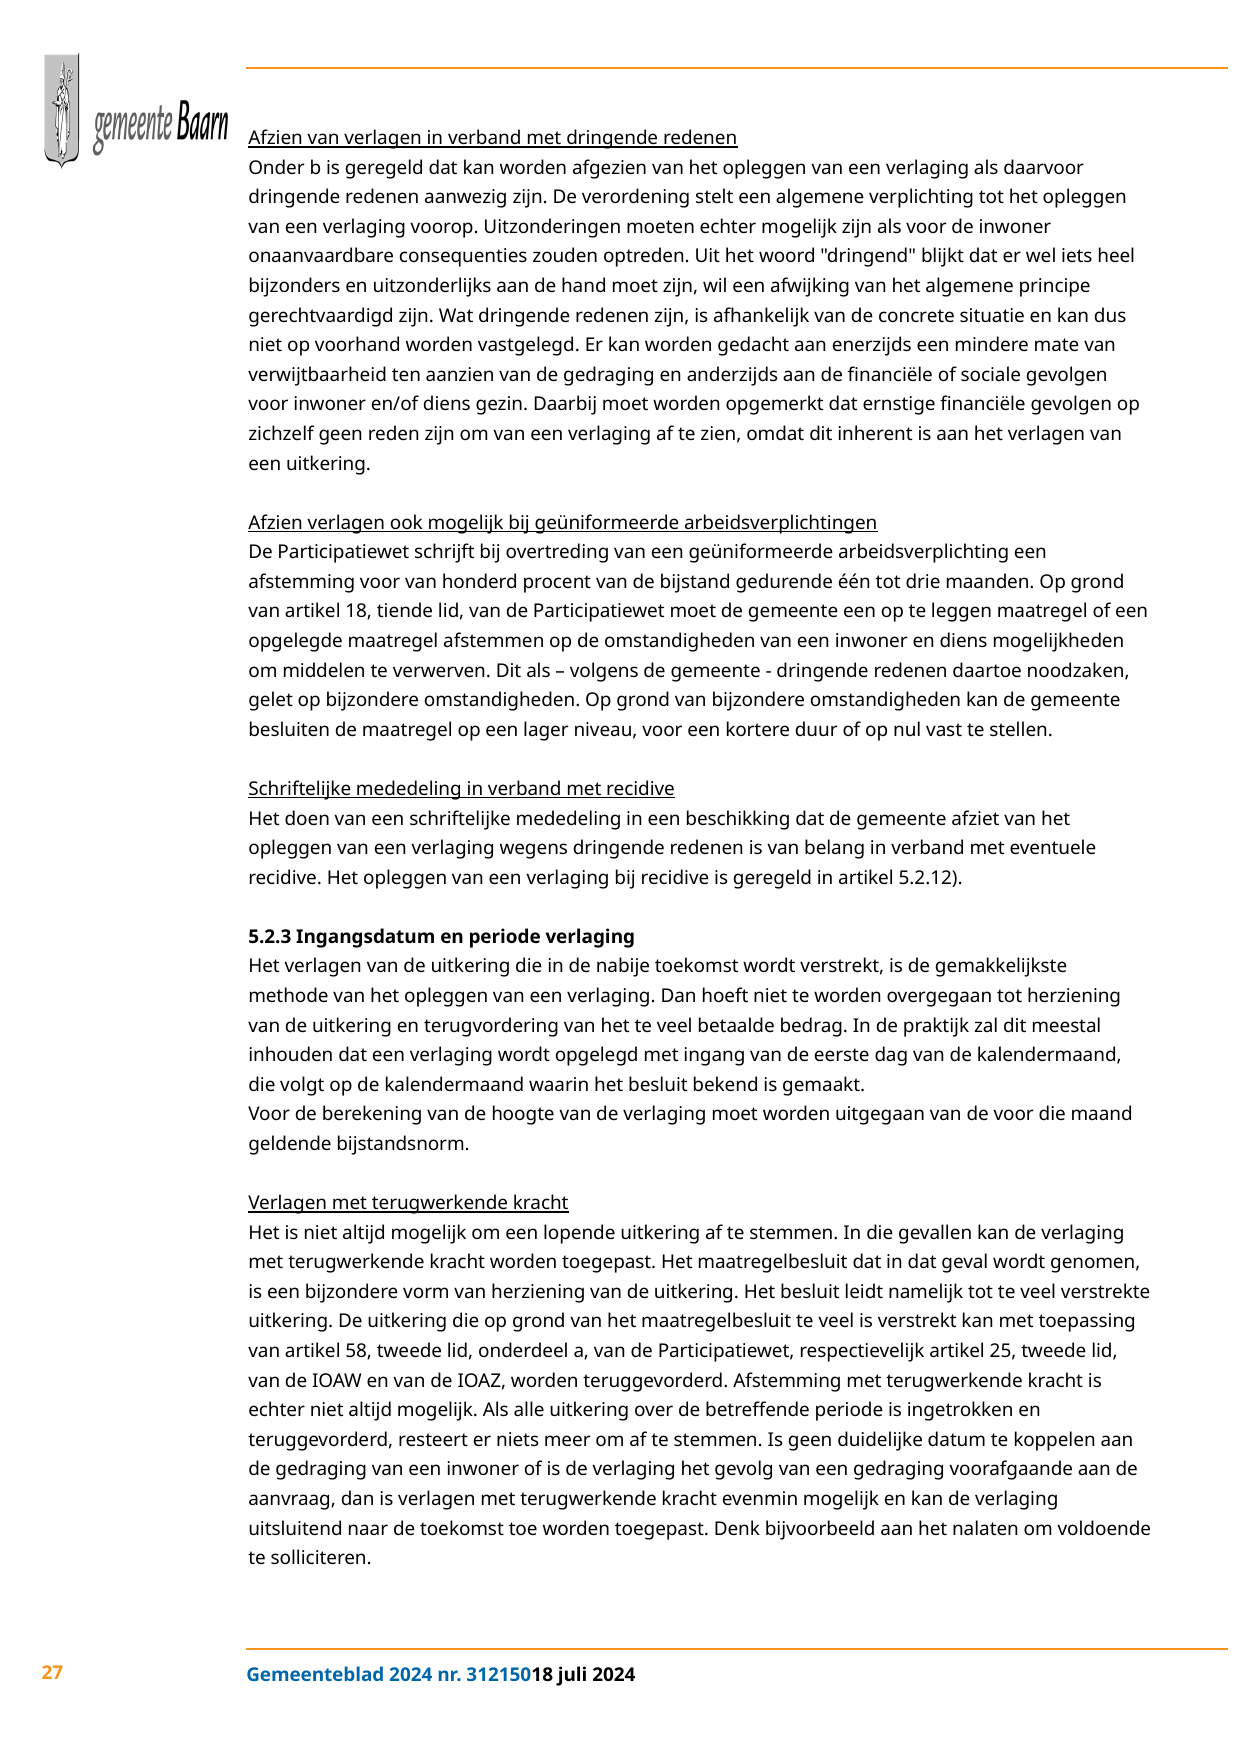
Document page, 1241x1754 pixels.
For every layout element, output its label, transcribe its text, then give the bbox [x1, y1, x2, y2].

text Afzien van verlagen in verband met dringende redenen [248, 124, 1152, 150]
text Schriftelijke mededeling in verband met recidive [248, 775, 1152, 801]
text Verlagen met terugwerkende kracht [248, 1189, 1152, 1215]
text Het doen van een schriftelijke mededeling in een beschikking dat de gemeente afziet van het opleggen van een verlaging wegens dringende redenen is van belang in verband met eventuele recidive. Het opleggen van een verlaging bij recidive is geregeld in artikel 5.2.12). [248, 805, 1152, 890]
text 5.2.3 Ingangsdatum en periode verlaging [248, 923, 1152, 949]
text Onder b is geregeld dat kan worden afgezien van het opleggen van een verlaging als daarvoor dringende redenen aanwezig zijn. De verordening stelt een algemene verplichting tot het opleggen van een verlaging voorop. Uitzonderingen moeten echter mogelijk zijn als voor de inwoner onaanvaardbare consequenties zouden optreden. Uit het woord "dringend" blijkt dat er wel iets heel bijzonders en uitzonderlijks aan de hand moet zijn, wil een afwijking van het algemene principe gerechtvaardigd zijn. Wat dringende redenen zijn, is afhankelijk van de concrete situatie en kan dus niet op voorhand worden vastgelegd. Er kan worden gedacht aan enerzijds een mindere mate van verwijtbaarheid ten aanzien van de gedraging en anderzijds aan de financiële of sociale gevolgen voor inwoner en/of diens gezin. Daarbij moet worden opgemerkt dat ernstige financiële gevolgen op zichzelf geen reden zijn om van een verlaging af te zien, omdat dit inherent is aan het verlagen van een uitkering. [248, 154, 1152, 476]
text De Participatiewet schrijft bij overtreding van een geüniformeerde arbeidsverplichting een afstemming voor van honderd procent van de bijstand gedurende één tot drie maanden. Op grond van artikel 18, tiende lid, van de Participatiewet moet de gemeente een op te leggen maatregel of een opgelegde maatregel afstemmen op de omstandigheden van een inwoner en diens mogelijkheden om middelen te verwerven. Dit als – volgens de gemeente - dringende redenen daartoe noodzaken, gelet op bijzondere omstandigheden. Op grond van bijzondere omstandigheden kan de gemeente besluiten de maatregel op een lager niveau, voor een kortere duur of op nul vast te stellen. [248, 538, 1152, 742]
text Het verlagen van de uitkering die in de nabije toekomst wordt verstrekt, is de gemakkelijkste methode van het opleggen van een verlaging. Dan hoeft niet te worden overgegaan tot herziening van de uitkering en terugvordering van het te veel betaalde bedrag. In de praktijk zal dit meestal inhouden dat een verlaging wordt opgelegd met ingang van de eerste dag van de kalendermaand, die volgt op de kalendermaand waarin het besluit bekend is gemaakt. [248, 953, 1152, 1097]
text Afzien verlagen ook mogelijk bij geüniformeerde arbeidsverplichtingen [248, 509, 1152, 535]
text Voor de berekening van de hoogte van de verlaging moet worden uitgegaan van de voor die maand geldende bijstandsnorm. [248, 1101, 1152, 1156]
text Het is niet altijd mogelijk om een lopende uitkering af te stemmen. In die gevallen kan de verlaging met terugwerkende kracht worden toegepast. Het maatregelbesluit dat in dat geval wordt genomen, is een bijzondere vorm van herziening van de uitkering. Het besluit leidt namelijk tot te veel verstrekte uitkering. De uitkering die op grond van het maatregelbesluit te veel is verstrekt kan met toepassing van artikel 58, tweede lid, onderdeel a, van de Participatiewet, respectievelijk artikel 25, tweede lid, van de IOAW en van de IOAZ, worden teruggevorderd. Afstemming met terugwerkende kracht is echter niet altijd mogelijk. Als alle uitkering over de betreffende periode is ingetrokken en teruggevorderd, resteert er niets meer om af te stemmen. Is geen duidelijke datum te koppelen aan de gedraging van een inwoner of is de verlaging het gevolg van een gedraging voorafgaande aan de aanvraag, dan is verlagen met terugwerkende kracht evenmin mogelijk en kan de verlaging uitsluitend naar de toekomst toe worden toegepast. Denk bijvoorbeeld aan het nalaten om voldoende te solliciteren. [248, 1219, 1152, 1570]
picture [41, 47, 231, 172]
